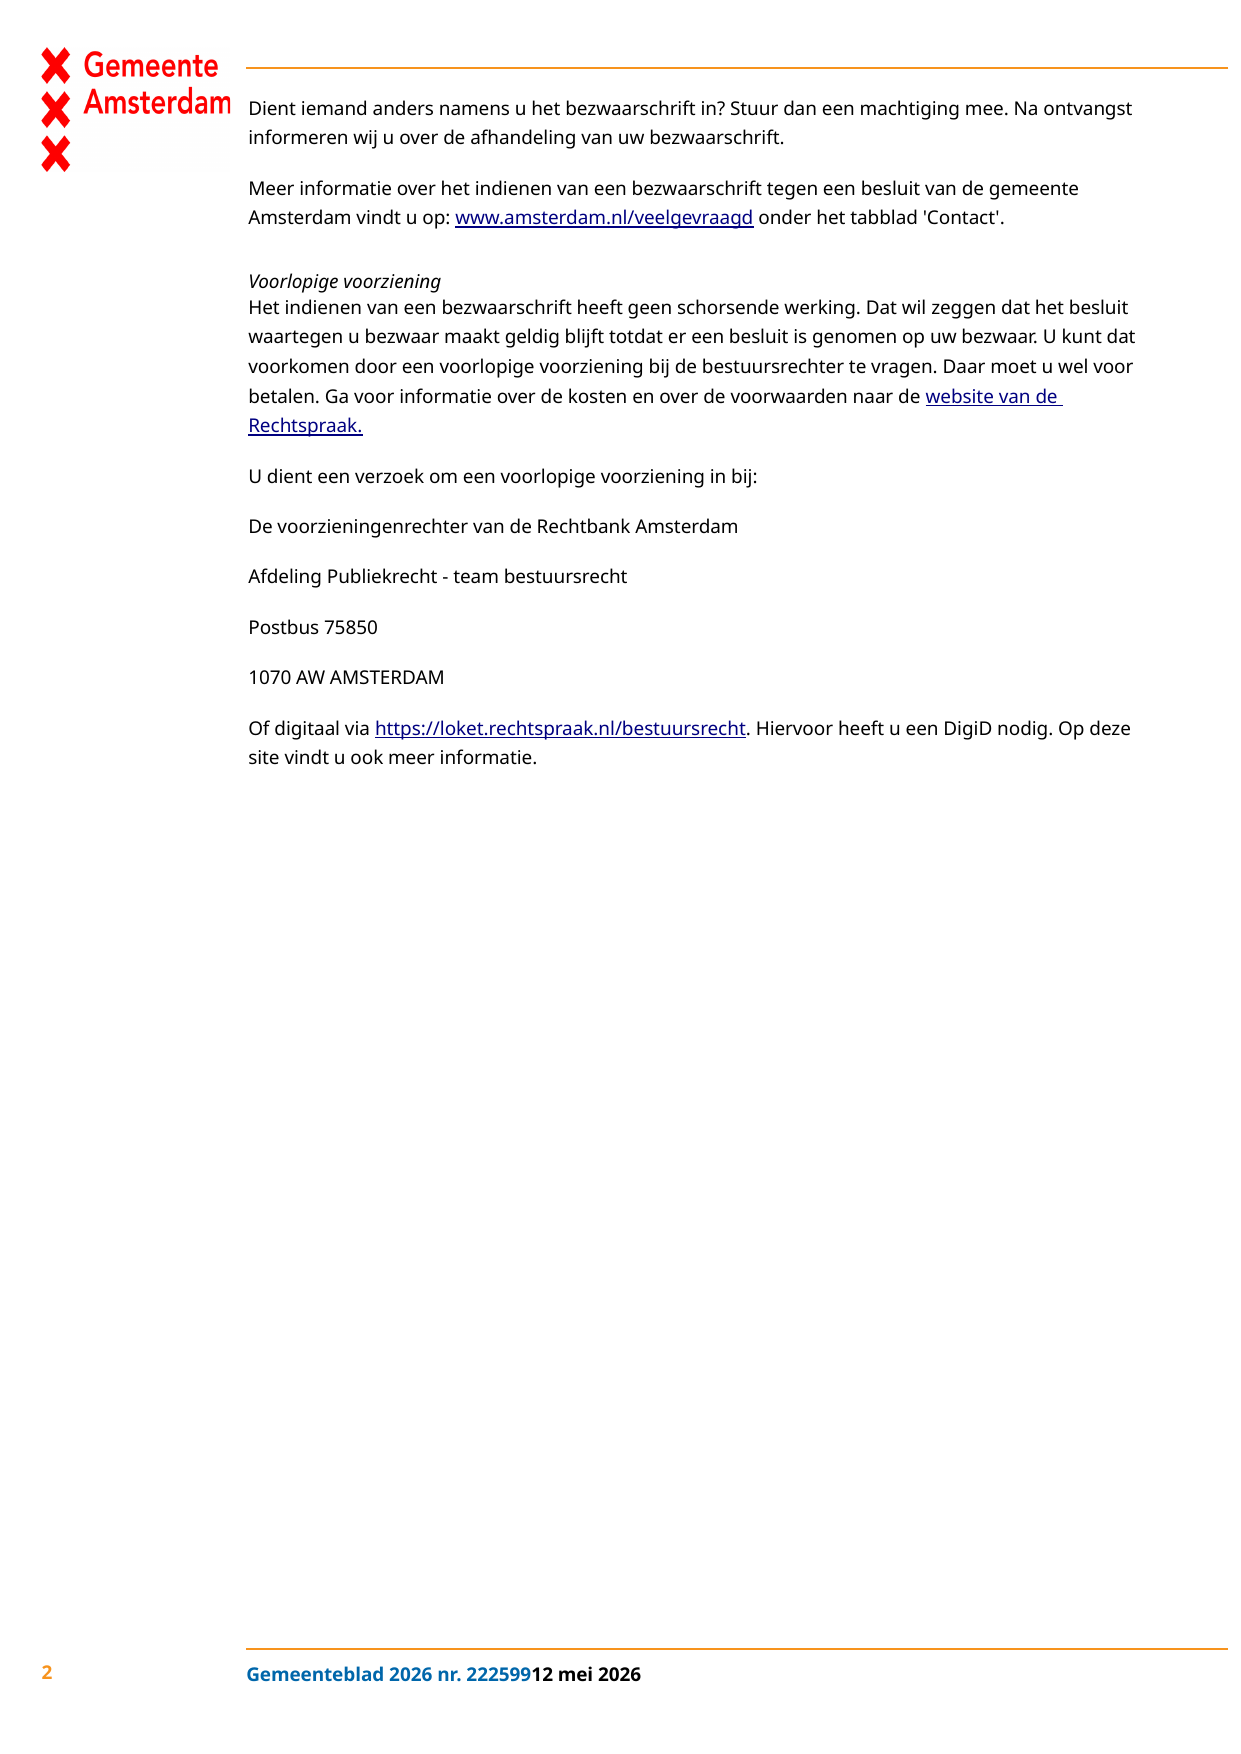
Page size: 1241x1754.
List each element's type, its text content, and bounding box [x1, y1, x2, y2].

text Meer informatie over het indienen van een bezwaarschrift tegen een besluit van de gemeente Amsterdam vindt u op: www.amsterdam.nl/veelgevraagd onder het tabblad 'Contact'. [248, 175, 1152, 230]
text Voorlopige voorziening [248, 268, 1152, 294]
text Dient iemand anders namens u het bezwaarschrift in? Stuur dan een machtiging mee. Na ontvangst informeren wij u over de afhandeling van uw bezwaarschrift. [248, 95, 1152, 150]
picture [41, 47, 231, 172]
text Het indienen van een bezwaarschrift heeft geen schorsende werking. Dat wil zeggen dat het besluit waartegen u bezwaar maakt geldig blijft totdat er een besluit is genomen op uw bezwaar. U kunt dat voorkomen door een voorlopige voorziening bij de bestuursrechter te vragen. Daar moet u wel voor betalen. Ga voor informatie over de kosten en over de voorwaarden naar de website van de Rechtspraak. [248, 294, 1152, 438]
text Of digitaal via https://loket.rechtspraak.nl/bestuursrecht. Hiervoor heeft u een DigiD nodig. Op deze site vindt u ook meer informatie. [248, 715, 1152, 770]
text Postbus 75850 [248, 614, 1152, 640]
text Afdeling Publiekrecht - team bestuursrecht [248, 564, 1152, 589]
text 1070 AW AMSTERDAM [248, 664, 1152, 690]
text U dient een verzoek om een voorlopige voorziening in bij: [248, 463, 1152, 488]
text De voorzieningenrechter van de Rechtbank Amsterdam [248, 513, 1152, 539]
